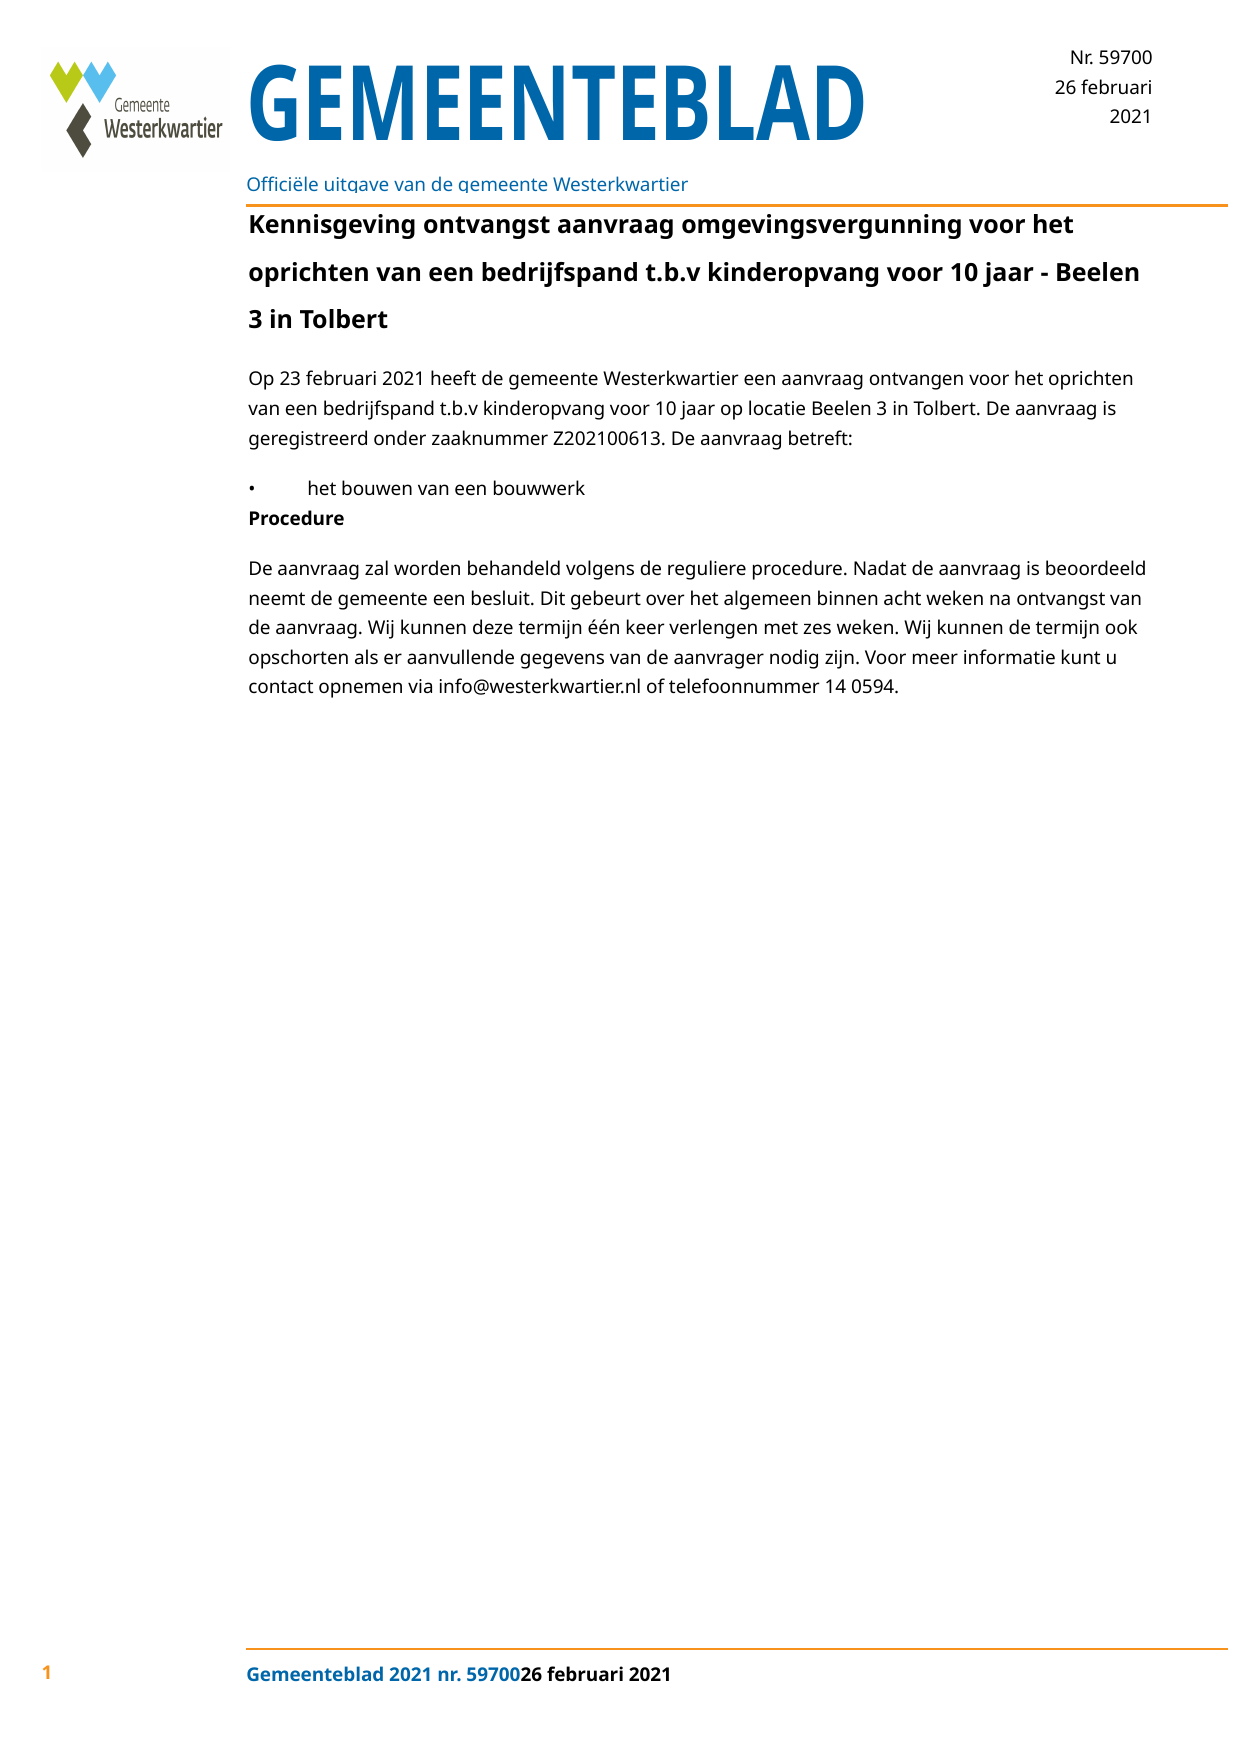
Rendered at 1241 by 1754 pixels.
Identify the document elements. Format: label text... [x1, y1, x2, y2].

text Op 23 februari 2021 heeft de gemeente Westerkwartier een aanvraag ontvangen voor het oprichten van een bedrijfspand t.b.v kinderopvang voor 10 jaar op locatie Beelen 3 in Tolbert. De aanvraag is geregistreerd onder zaaknummer Z202100613. De aanvraag betreft: [248, 366, 1152, 450]
text Procedure [248, 505, 1152, 530]
text Kennisgeving ontvangst aanvraag omgevingsvergunning voor het oprichten van een bedrijfspand t.b.v kinderopvang voor 10 jaar - Beelen 3 in Tolbert [248, 207, 1152, 336]
list het bouwen van een bouwwerk [248, 475, 1152, 501]
picture [41, 47, 231, 172]
text De aanvraag zal worden behandeld volgens de reguliere procedure. Nadat de aanvraag is beoordeeld neemt de gemeente een besluit. Dit gebeurt over het algemeen binnen acht weken na ontvangst van de aanvraag. Wij kunnen deze termijn één keer verlengen met zes weken. Wij kunnen de termijn ook opschorten als er aanvullende gegevens van de aanvrager nodig zijn. Voor meer informatie kunt u contact opnemen via info@westerkwartier.nl of telefoonnummer 14 0594. [248, 555, 1152, 699]
